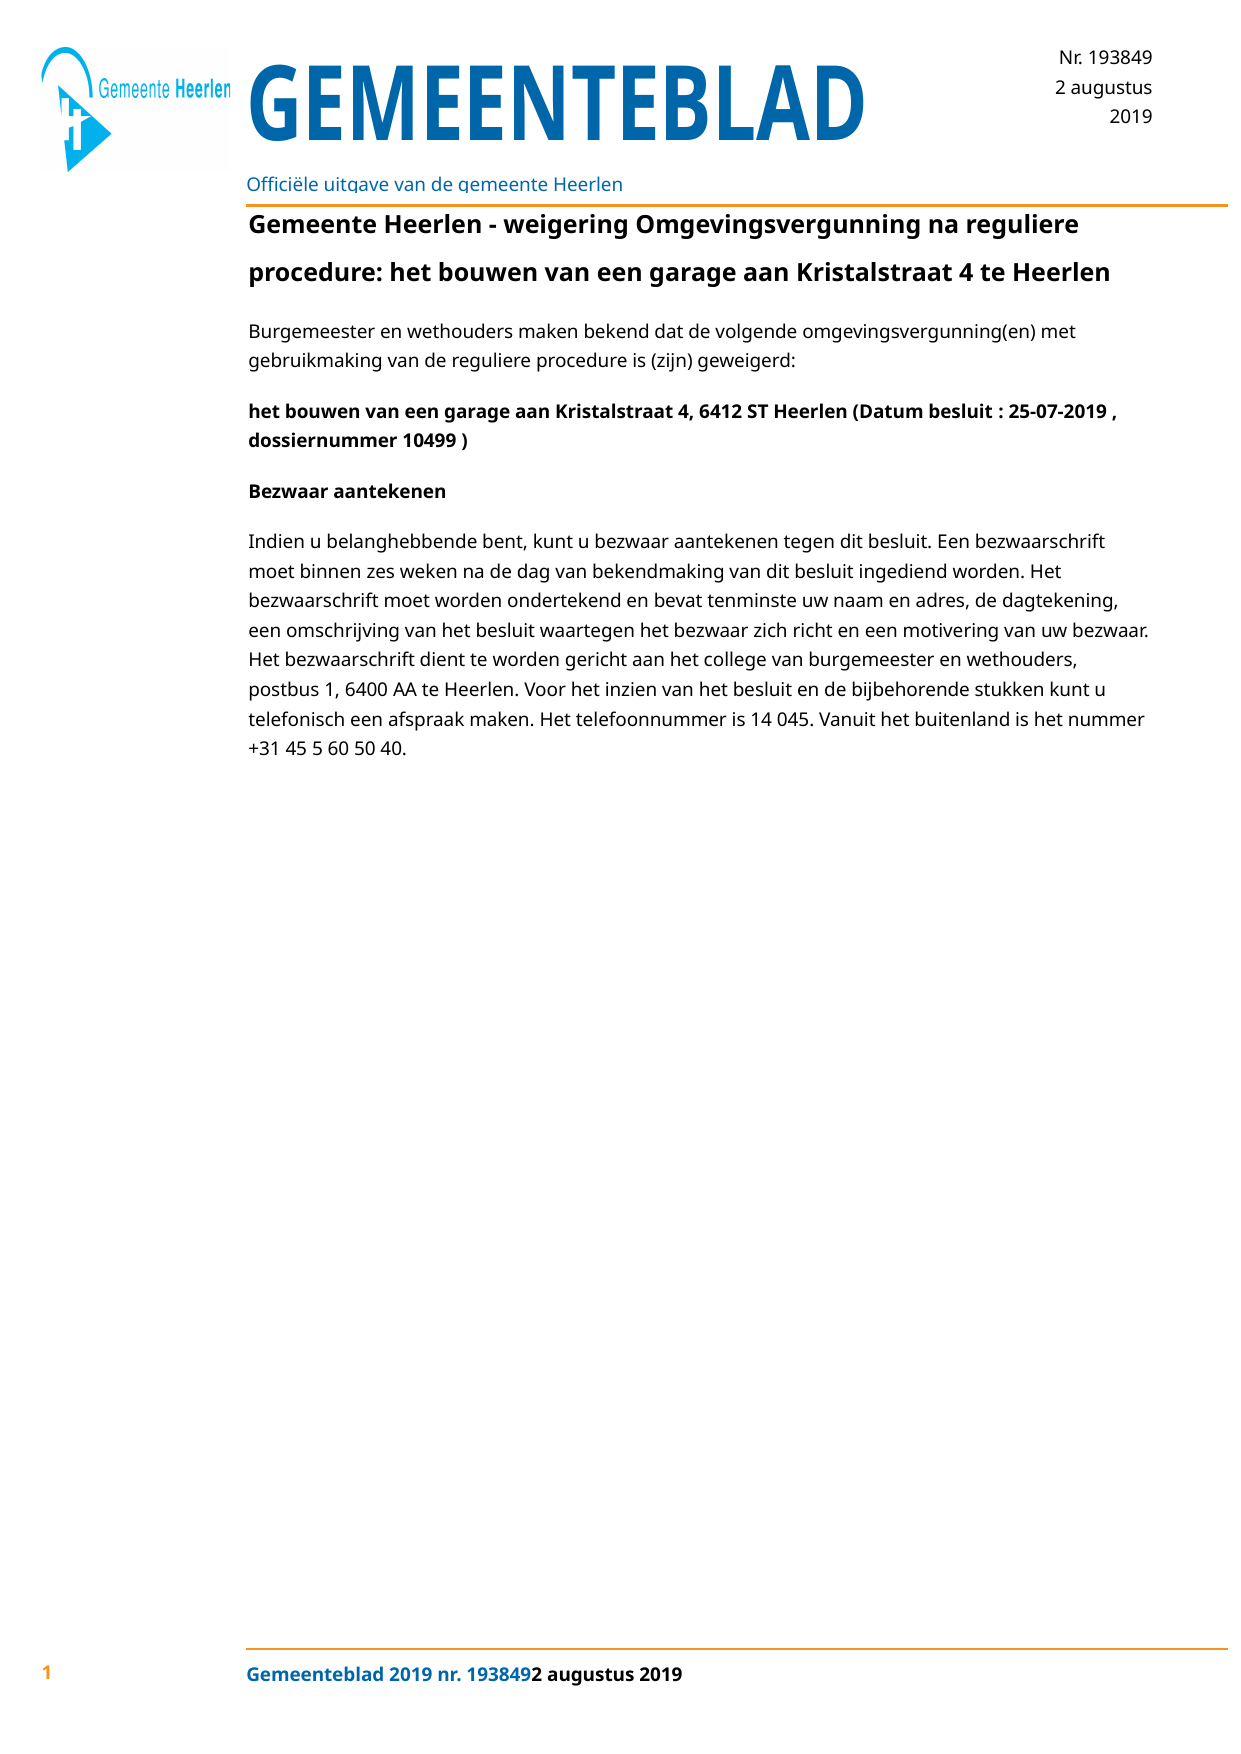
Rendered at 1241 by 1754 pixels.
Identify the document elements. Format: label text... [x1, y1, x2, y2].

text Gemeente Heerlen - weigering Omgevingsvergunning na reguliere procedure: het bouwen van een garage aan Kristalstraat 4 te Heerlen [248, 207, 1152, 288]
text Indien u belanghebbende bent, kunt u bezwaar aantekenen tegen dit besluit. Een bezwaarschrift moet binnen zes weken na de dag van bekendmaking van dit besluit ingediend worden. Het bezwaarschrift moet worden ondertekend en bevat tenminste uw naam en adres, de dagtekening, een omschrijving van het besluit waartegen het bezwaar zich richt en een motivering van uw bezwaar. Het bezwaarschrift dient te worden gericht aan het college van burgemeester en wethouders, postbus 1, 6400 AA te Heerlen. Voor het inzien van het besluit en de bijbehorende stukken kunt u telefonisch een afspraak maken. Het telefoonnummer is 14 045. Vanuit het buitenland is het nummer +31 45 5 60 50 40. [248, 528, 1152, 761]
picture [41, 47, 58, 70]
text Burgemeester en wethouders maken bekend dat de volgende omgevingsvergunning(en) met gebruikmaking van de reguliere procedure is (zijn) geweigerd: [248, 318, 1152, 373]
picture [41, 47, 231, 172]
text het bouwen van een garage aan Kristalstraat 4, 6412 ST Heerlen (Datum besluit : 25-07-2019 , dossiernummer 10499 ) [248, 398, 1152, 453]
text Bezwaar aantekenen [248, 478, 1152, 504]
